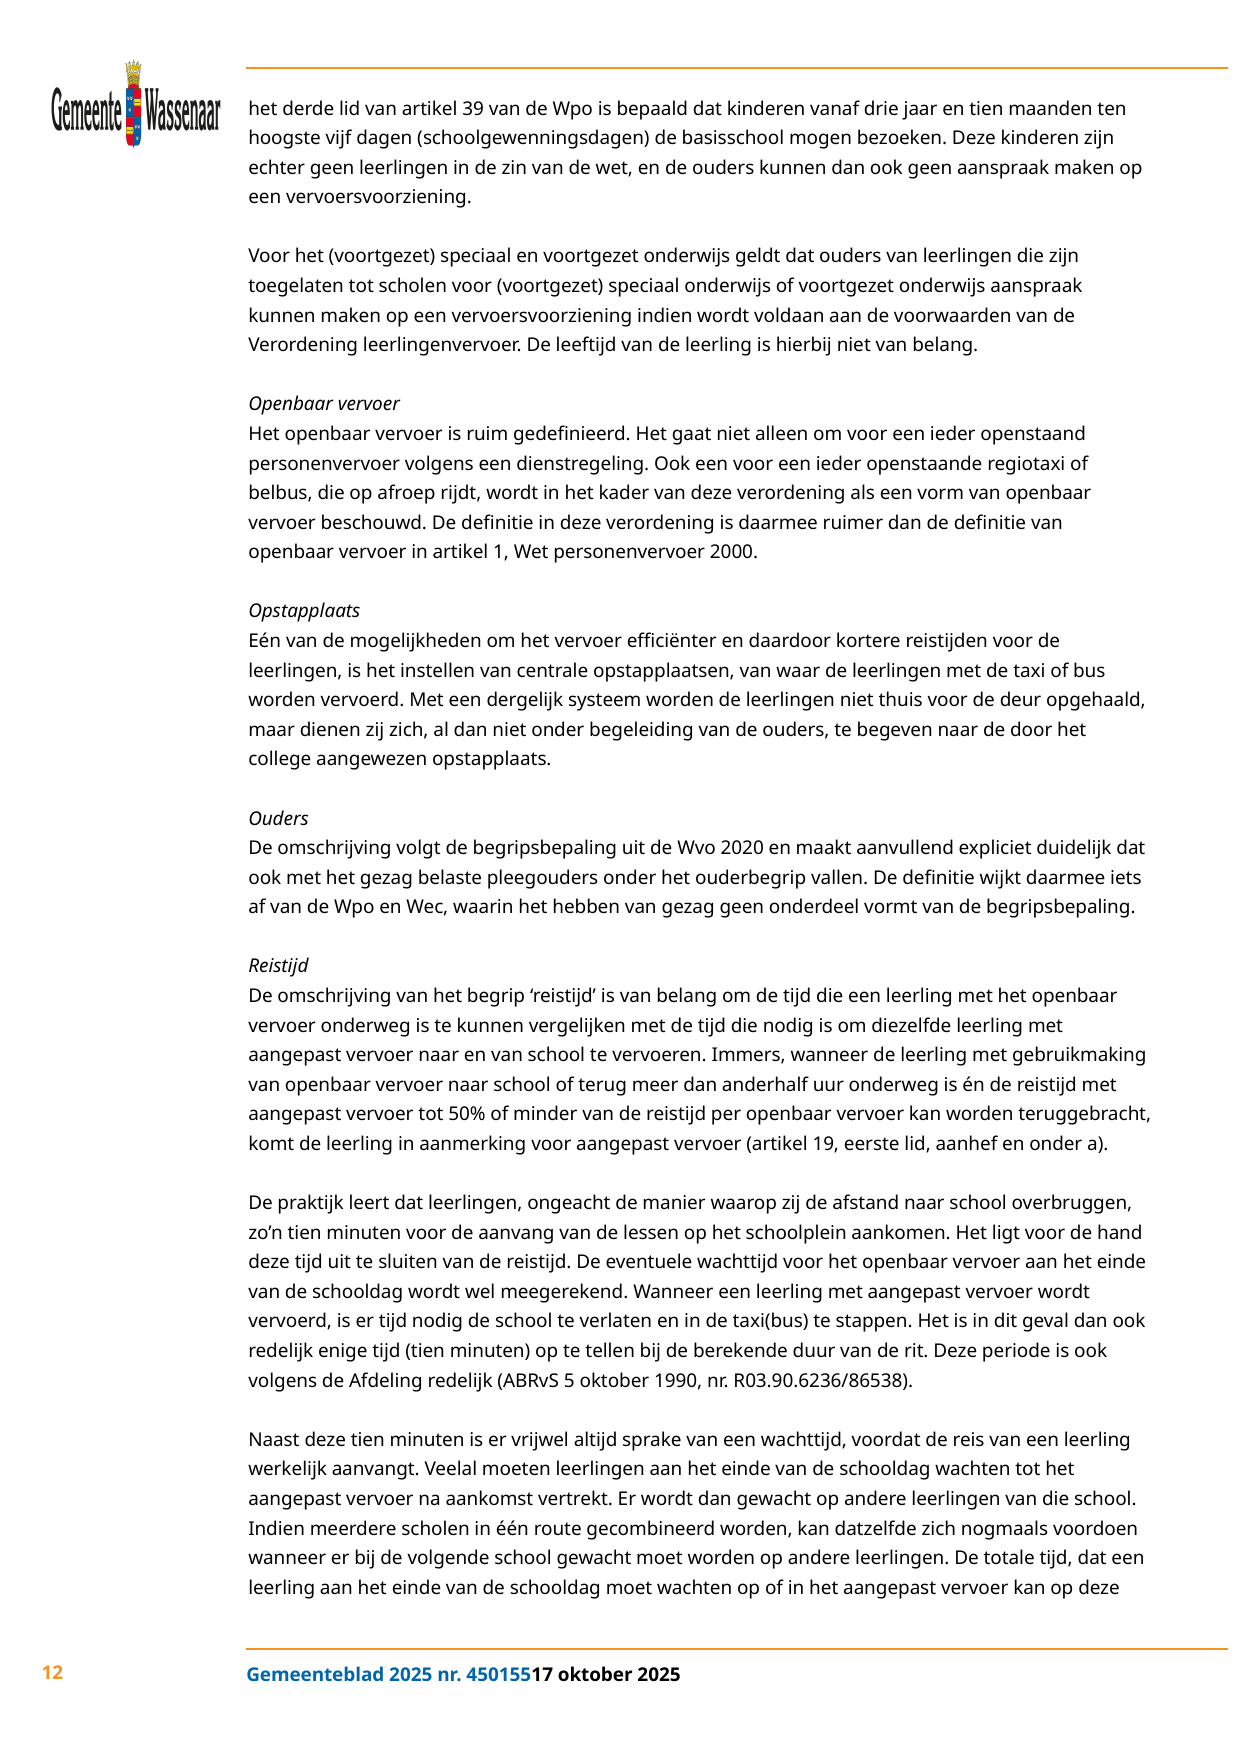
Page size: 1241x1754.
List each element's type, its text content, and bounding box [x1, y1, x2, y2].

text Voor het (voortgezet) speciaal en voortgezet onderwijs geldt dat ouders van leerlingen die zijn toegelaten tot scholen voor (voortgezet) speciaal onderwijs of voortgezet onderwijs aanspraak kunnen maken op een vervoersvoorziening indien wordt voldaan aan de voorwaarden van de Verordening leerlingenvervoer. De leeftijd van de leerling is hierbij niet van belang. [248, 243, 1152, 357]
text De omschrijving van het begrip ‘reistijd’ is van belang om de tijd die een leerling met het openbaar vervoer onderweg is te kunnen vergelijken met de tijd die nodig is om diezelfde leerling met aangepast vervoer naar en van school te vervoeren. Immers, wanneer de leerling met gebruikmaking van openbaar vervoer naar school of terug meer dan anderhalf uur onderweg is én de reistijd met aangepast vervoer tot 50% of minder van de reistijd per openbaar vervoer kan worden teruggebracht, komt de leerling in aanmerking voor aangepast vervoer (artikel 19, eerste lid, aanhef en onder a). [248, 982, 1152, 1156]
picture [41, 47, 231, 172]
text Naast deze tien minuten is er vrijwel altijd sprake van een wachttijd, voordat de reis van een leerling werkelijk aanvangt. Veelal moeten leerlingen aan het einde van de schooldag wachten tot het aangepast vervoer na aankomst vertrekt. Er wordt dan gewacht op andere leerlingen van die school. Indien meerdere scholen in één route gecombineerd worden, kan datzelfde zich nogmaals voordoen wanneer er bij de volgende school gewacht moet worden op andere leerlingen. De totale tijd, dat een leerling aan het einde van de schooldag moet wachten op of in het aangepast vervoer kan op deze [248, 1426, 1152, 1600]
text Openbaar vervoer [248, 391, 1152, 416]
text Eén van de mogelijkheden om het vervoer efficiënter en daardoor kortere reistijden voor de leerlingen, is het instellen van centrale opstapplaatsen, van waar de leerlingen met de taxi of bus worden vervoerd. Met een dergelijk systeem worden de leerlingen niet thuis voor de deur opgehaald, maar dienen zij zich, al dan niet onder begeleiding van de ouders, te begeven naar de door het college aangewezen opstapplaats. [248, 627, 1152, 771]
text Reistijd [248, 953, 1152, 978]
text Het openbaar vervoer is ruim gedefinieerd. Het gaat niet alleen om voor een ieder openstaand personenvervoer volgens een dienstregeling. Ook een voor een ieder openstaande regiotaxi of belbus, die op afroep rijdt, wordt in het kader van deze verordening als een vorm van openbaar vervoer beschouwd. De definitie in deze verordening is daarmee ruimer dan de definitie van openbaar vervoer in artikel 1, Wet personenvervoer 2000. [248, 420, 1152, 564]
text Opstapplaats [248, 598, 1152, 623]
text het derde lid van artikel 39 van de Wpo is bepaald dat kinderen vanaf drie jaar en tien maanden ten hoogste vijf dagen (schoolgewenningsdagen) de basisschool mogen bezoeken. Deze kinderen zijn echter geen leerlingen in de zin van de wet, en de ouders kunnen dan ook geen aanspraak maken op een vervoersvoorziening. [248, 95, 1152, 209]
text De omschrijving volgt de begripsbepaling uit de Wvo 2020 en maakt aanvullend expliciet duidelijk dat ook met het gezag belaste pleegouders onder het ouderbegrip vallen. De definitie wijkt daarmee iets af van de Wpo en Wec, waarin het hebben van gezag geen onderdeel vormt van de begripsbepaling. [248, 834, 1152, 919]
text Ouders [248, 805, 1152, 831]
text De praktijk leert dat leerlingen, ongeacht de manier waarop zij de afstand naar school overbruggen, zo’n tien minuten voor de aanvang van de lessen op het schoolplein aankomen. Het ligt voor de hand deze tijd uit te sluiten van de reistijd. De eventuele wachttijd voor het openbaar vervoer aan het einde van de schooldag wordt wel meegerekend. Wanneer een leerling met aangepast vervoer wordt vervoerd, is er tijd nodig de school te verlaten en in de taxi(bus) te stappen. Het is in dit geval dan ook redelijk enige tijd (tien minuten) op te tellen bij de berekende duur van de rit. Deze periode is ook volgens de Afdeling redelijk (ABRvS 5 oktober 1990, nr. R03.90.6236/86538). [248, 1189, 1152, 1393]
